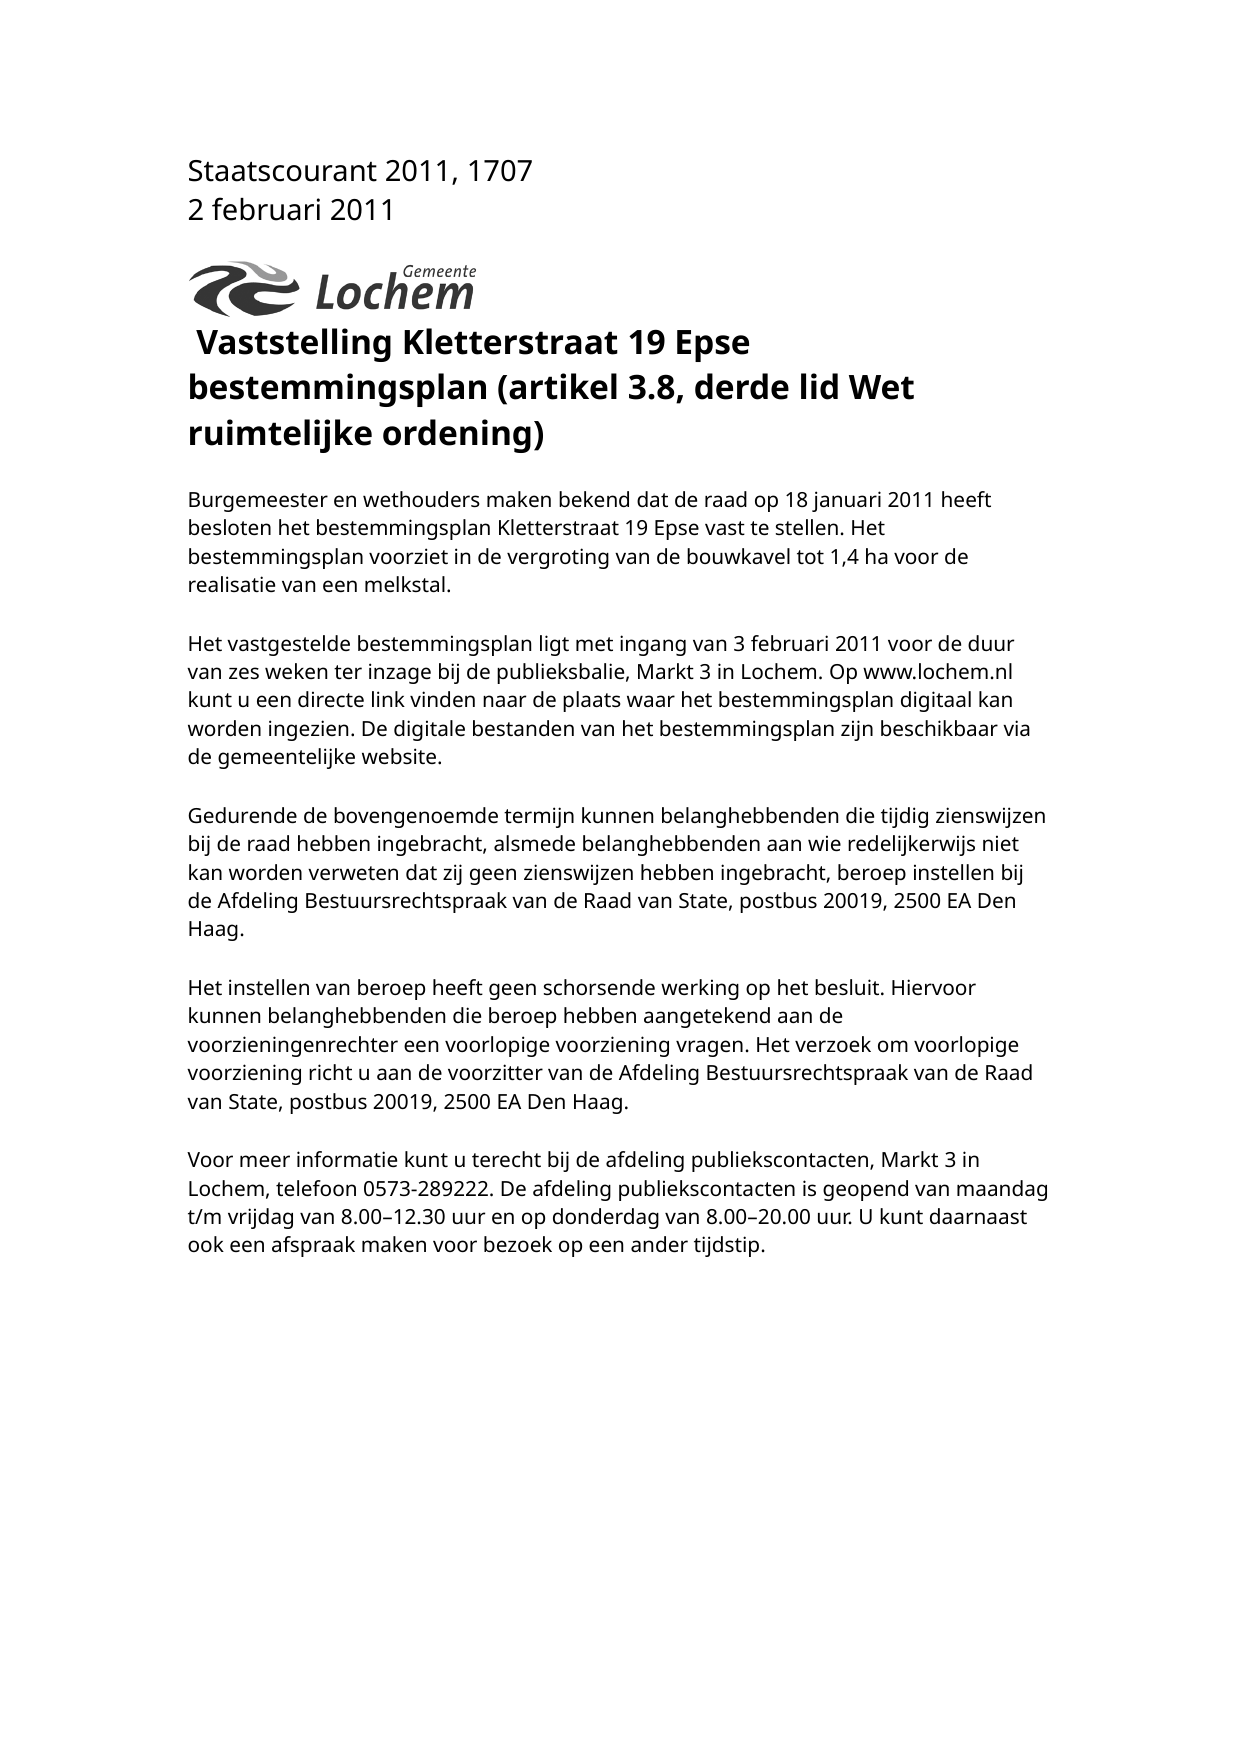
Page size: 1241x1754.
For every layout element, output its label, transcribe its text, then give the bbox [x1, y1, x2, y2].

picture [187, 258, 477, 319]
text Staatscourant 2011, 1707 [187, 150, 1053, 190]
text Gedurende de bovengenoemde termijn kunnen belanghebbenden die tijdig zienswijzen bij de raad hebben ingebracht, alsmede belanghebbenden aan wie redelijkerwijs niet kan worden verweten dat zij geen zienswijzen hebben ingebracht, beroep instellen bij de Afdeling Bestuursrechtspraak van de Raad van State, postbus 20019, 2500 EA Den Haag. [187, 801, 1053, 943]
text Voor meer informatie kunt u terecht bij de afdeling publiekscontacten, Markt 3 in Lochem, telefoon 0573-289222. De afdeling publiekscontacten is geopend van maandag t/m vrijdag van 8.00–12.30 uur en op donderdag van 8.00–20.00 uur. U kunt daarnaast ook een afspraak maken voor bezoek op een ander tijdstip. [187, 1145, 1053, 1259]
text Het instellen van beroep heeft geen schorsende werking op het besluit. Hiervoor kunnen belanghebbenden die beroep hebben aangetekend aan de voorzieningenrechter een voorlopige voorziening vragen. Het verzoek om voorlopige voorziening richt u aan de voorzitter van de Afdeling Bestuursrechtspraak van de Raad van State, postbus 20019, 2500 EA Den Haag. [187, 973, 1053, 1115]
subtitle Vaststelling Kletterstraat 19 Epse bestemmingsplan (artikel 3.8, derde lid Wet ruimtelijke ordening) [187, 271, 1053, 455]
text Het vastgestelde bestemmingsplan ligt met ingang van 3 februari 2011 voor de duur van zes weken ter inzage bij de publieksbalie, Markt 3 in Lochem. Op www.lochem.nl kunt u een directe link vinden naar de plaats waar het bestemmingsplan digitaal kan worden ingezien. De digitale bestanden van het bestemmingsplan zijn beschikbaar via de gemeentelijke website. [187, 629, 1053, 771]
text 2 februari 2011 [187, 190, 1053, 229]
text Burgemeester en wethouders maken bekend dat de raad op 18 januari 2011 heeft besloten het bestemmingsplan Kletterstraat 19 Epse vast te stellen. Het bestemmingsplan voorziet in de vergroting van de bouwkavel tot 1,4 ha voor de realisatie van een melkstal. [187, 485, 1053, 599]
